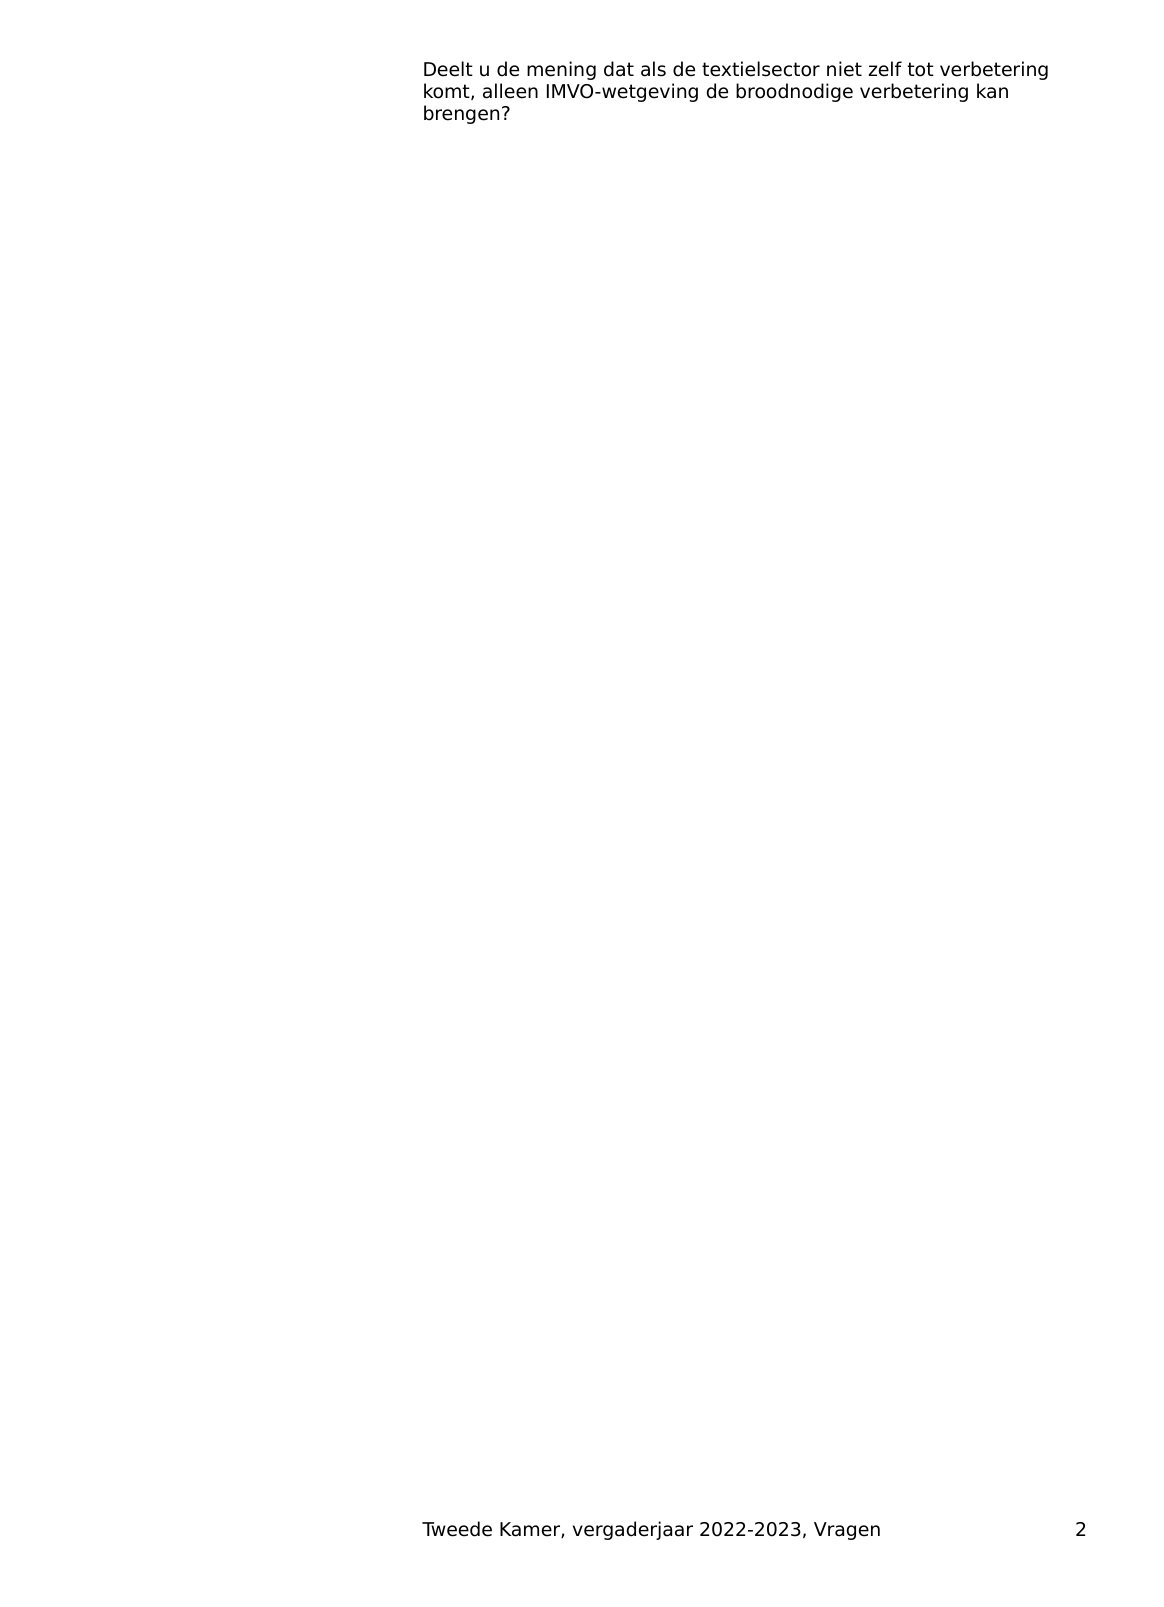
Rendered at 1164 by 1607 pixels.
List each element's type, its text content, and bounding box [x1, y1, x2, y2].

text Deelt u de mening dat als de textielsector niet zelf tot verbetering komt, alleen IMVO-wetgeving de broodnodige verbetering kan brengen? [422, 59, 1087, 125]
